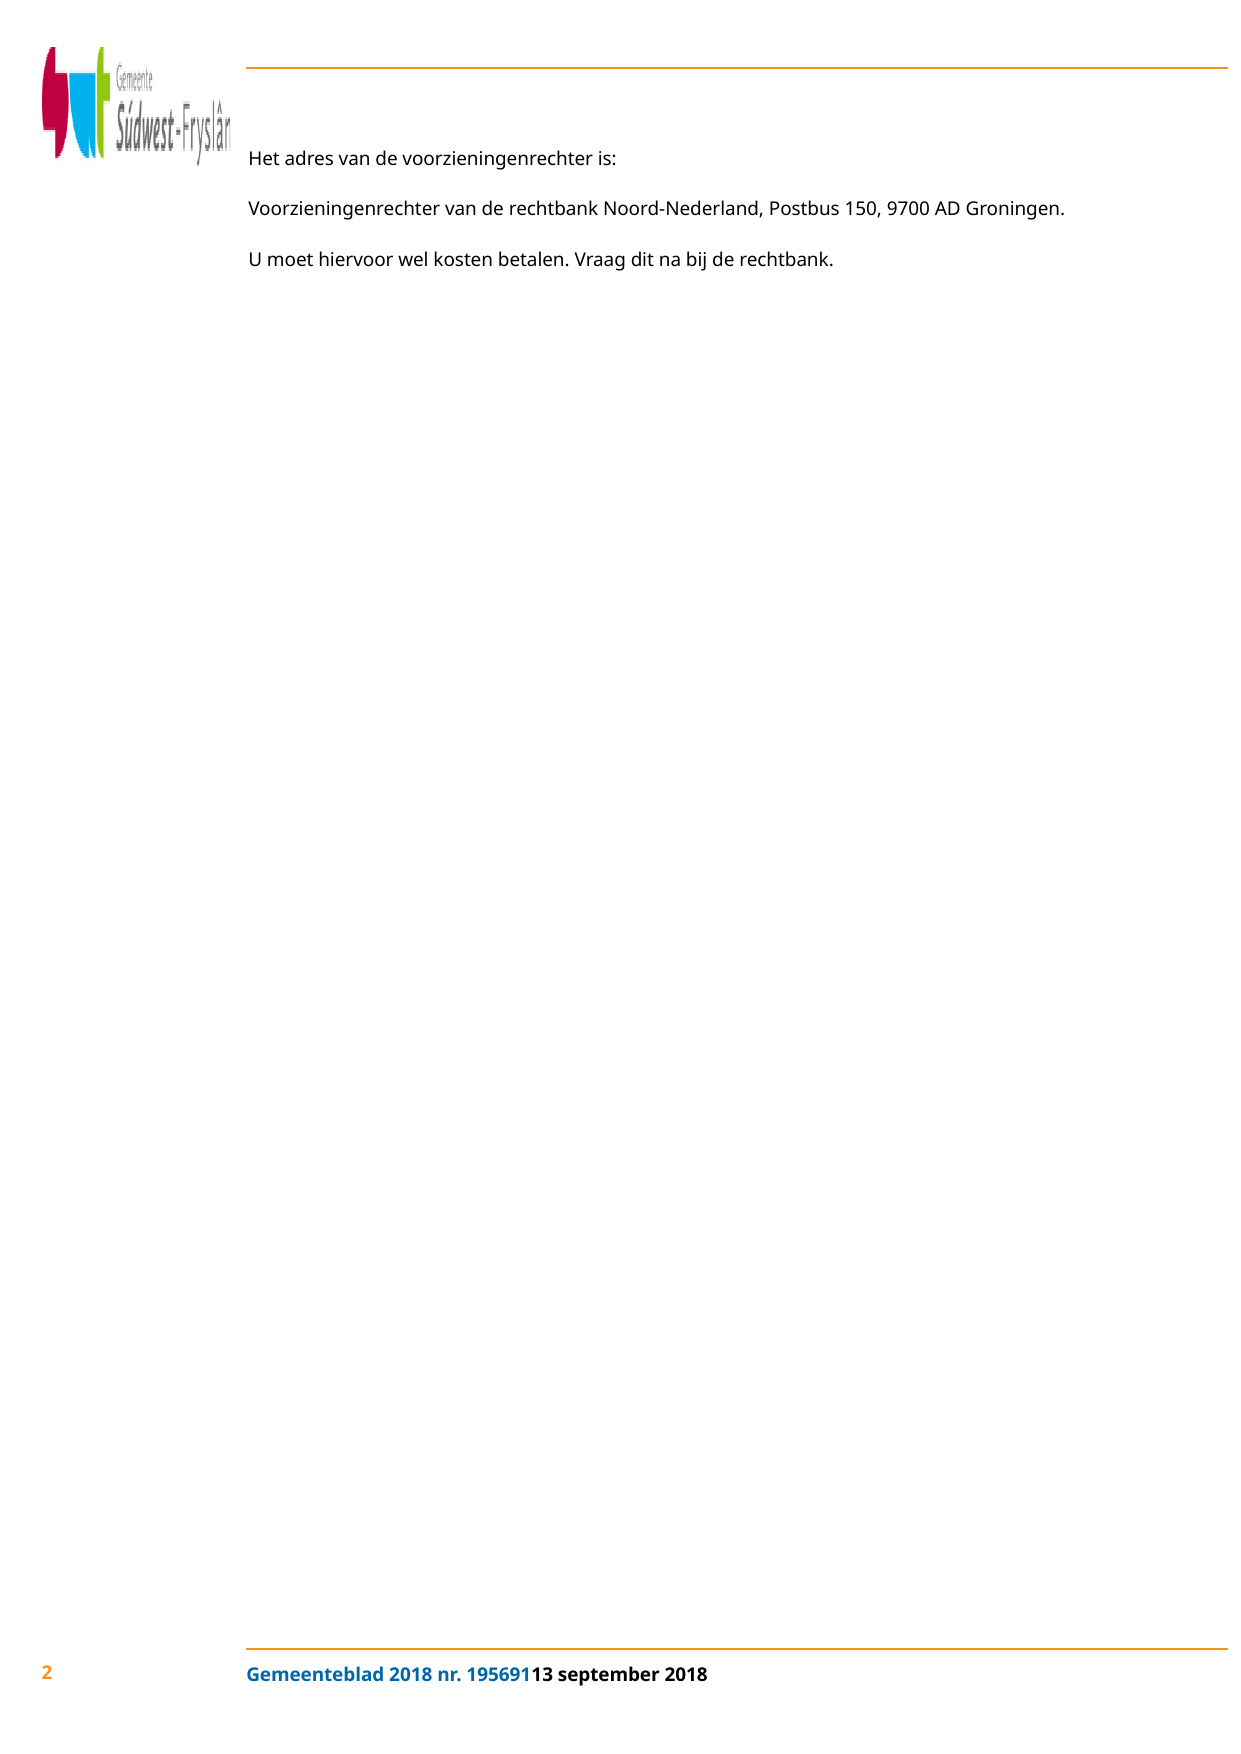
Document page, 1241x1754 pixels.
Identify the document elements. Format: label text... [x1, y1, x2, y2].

picture [41, 47, 231, 172]
text U moet hiervoor wel kosten betalen. Vraag dit na bij de rechtbank. [248, 246, 1152, 272]
text Voorzieningenrechter van de rechtbank Noord-Nederland, Postbus 150, 9700 AD Groningen. [248, 196, 1152, 221]
text Het adres van de voorzieningenrechter is: [248, 145, 1152, 171]
